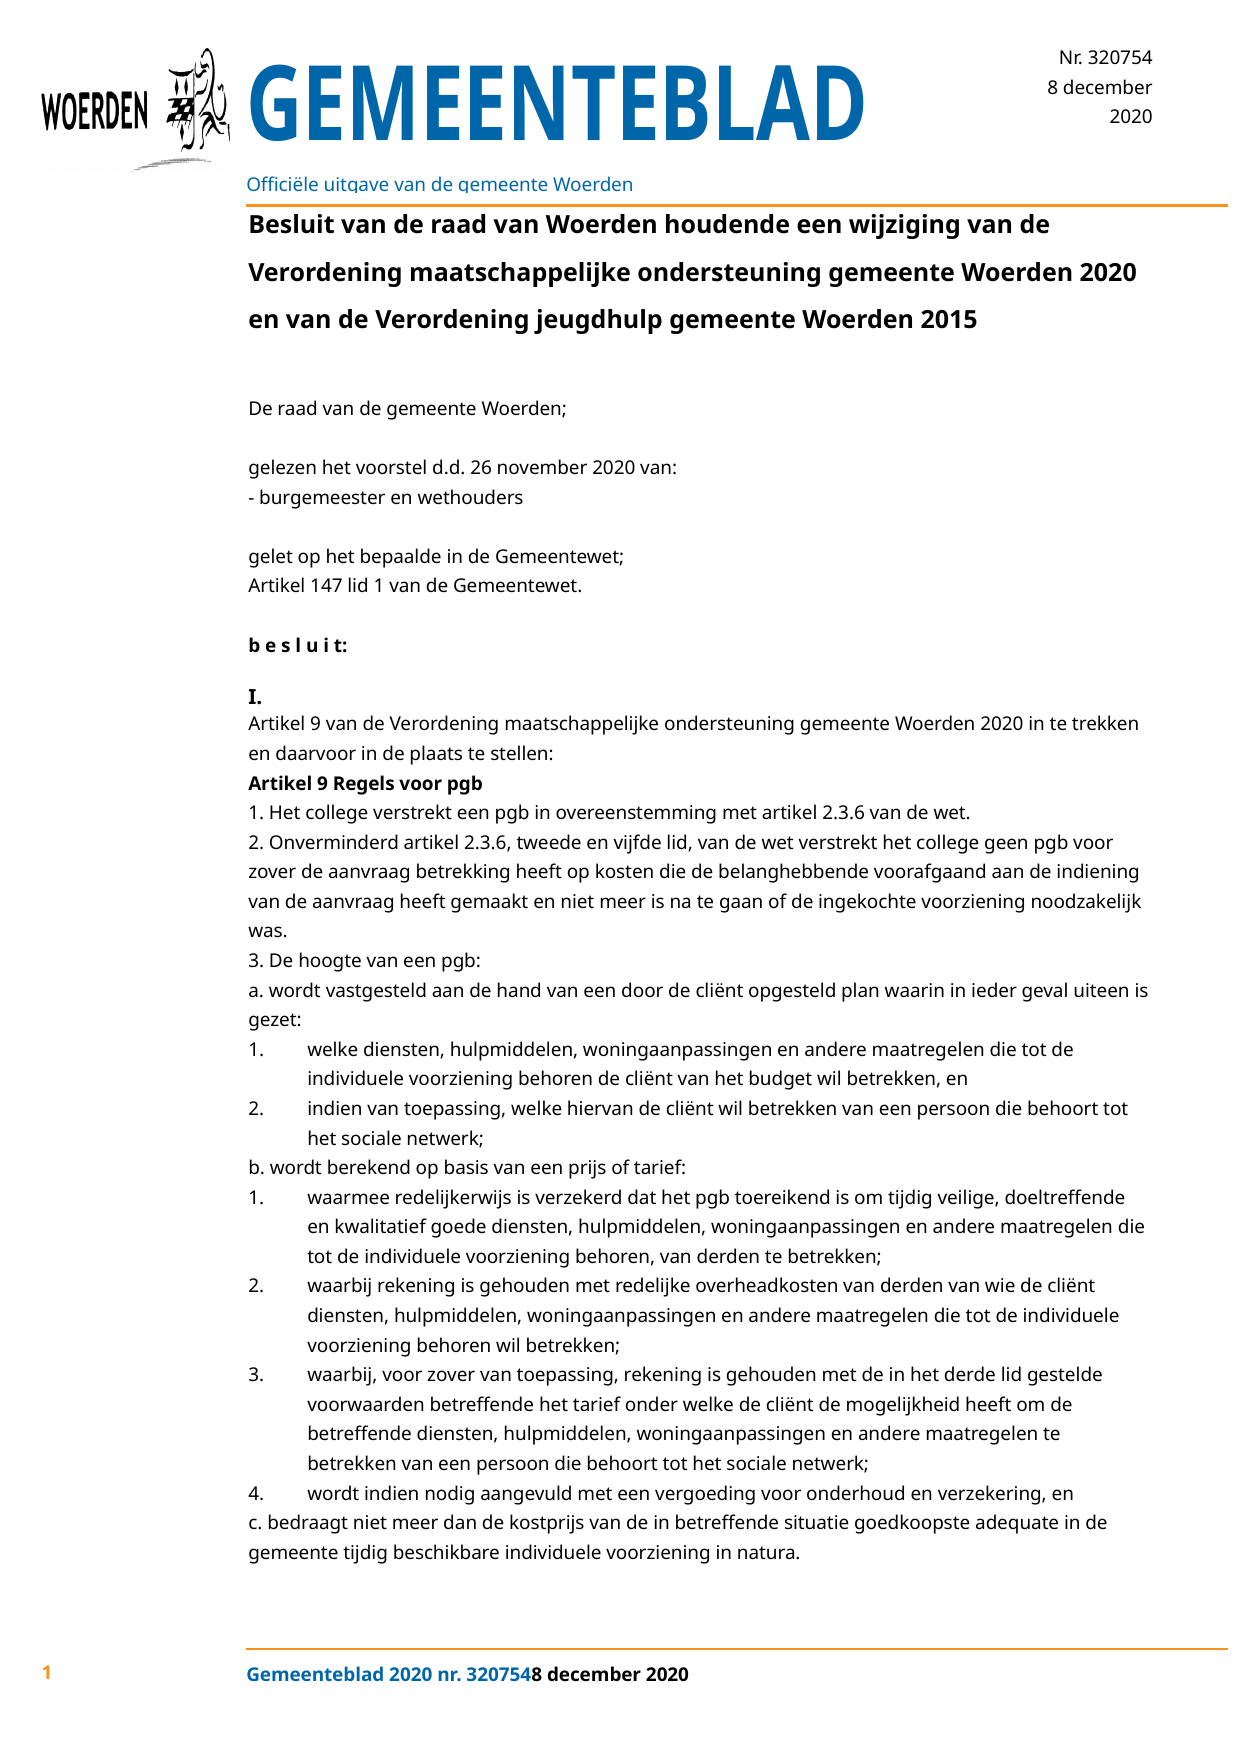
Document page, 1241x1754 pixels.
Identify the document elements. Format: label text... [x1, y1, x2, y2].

text 3. De hoogte van een pgb: [248, 947, 1152, 973]
list wordt indien nodig aangevuld met een vergoeding voor onderhoud en verzekering, en [248, 1480, 1152, 1506]
list waarbij rekening is gehouden met redelijke overheadkosten van derden van wie de cliënt diensten, hulpmiddelen, woningaanpassingen en andere maatregelen die tot de individuele voorziening behoren wil betrekken; [248, 1273, 1152, 1358]
text b. wordt berekend op basis van een prijs of tarief: [248, 1154, 1152, 1180]
text 2. Onverminderd artikel 2.3.6, tweede en vijfde lid, van de wet verstrekt het college geen pgb voor zover de aanvraag betrekking heeft op kosten die de belanghebbende voorafgaand aan de indiening van de aanvraag heeft gemaakt en niet meer is na te gaan of de ingekochte voorziening noodzakelijk was. [248, 829, 1152, 943]
list waarbij, voor zover van toepassing, rekening is gehouden met de in het derde lid gestelde voorwaarden betreffende het tarief onder welke de cliënt de mogelijkheid heeft om de betreffende diensten, hulpmiddelen, woningaanpassingen en andere maatregelen te betrekken van een persoon die behoort tot het sociale netwerk; [248, 1361, 1152, 1476]
text gelezen het voorstel d.d. 26 november 2020 van: [248, 454, 1152, 480]
text De raad van de gemeente Woerden; [248, 395, 1152, 421]
text Besluit van de raad van Woerden houdende een wijziging van de Verordening maatschappelijke ondersteuning gemeente Woerden 2020 en van de Verordening jeugdhulp gemeente Woerden 2015 [248, 207, 1152, 336]
text I. [248, 682, 1152, 711]
picture [41, 47, 231, 172]
text c. bedraagt niet meer dan de kostprijs van de in betreffende situatie goedkoopste adequate in de gemeente tijdig beschikbare individuele voorziening in natura. [248, 1509, 1152, 1565]
text a. wordt vastgesteld aan de hand van een door de cliënt opgesteld plan waarin in ieder geval uiteen is gezet: [248, 977, 1152, 1032]
text 1. Het college verstrekt een pgb in overeenstemming met artikel 2.3.6 van de wet. [248, 799, 1152, 825]
list indien van toepassing, welke hiervan de cliënt wil betrekken van een persoon die behoort tot het sociale netwerk; [248, 1095, 1152, 1151]
text Artikel 9 van de Verordening maatschappelijke ondersteuning gemeente Woerden 2020 in te trekken en daarvoor in de plaats te stellen: [248, 711, 1152, 766]
text gelet op het bepaalde in de Gemeentewet; [248, 543, 1152, 569]
text b e s l u i t: [248, 632, 1152, 657]
text Artikel 9 Regels voor pgb [248, 770, 1152, 796]
list welke diensten, hulpmiddelen, woningaanpassingen en andere maatregelen die tot de individuele voorziening behoren de cliënt van het budget wil betrekken, en [248, 1036, 1152, 1091]
list waarmee redelijkerwijs is verzekerd dat het pgb toereikend is om tijdig veilige, doeltreffende en kwalitatief goede diensten, hulpmiddelen, woningaanpassingen en andere maatregelen die tot de individuele voorziening behoren, van derden te betrekken; [248, 1184, 1152, 1269]
text - burgemeester en wethouders [248, 484, 1152, 509]
text Artikel 147 lid 1 van de Gemeentewet. [248, 573, 1152, 598]
